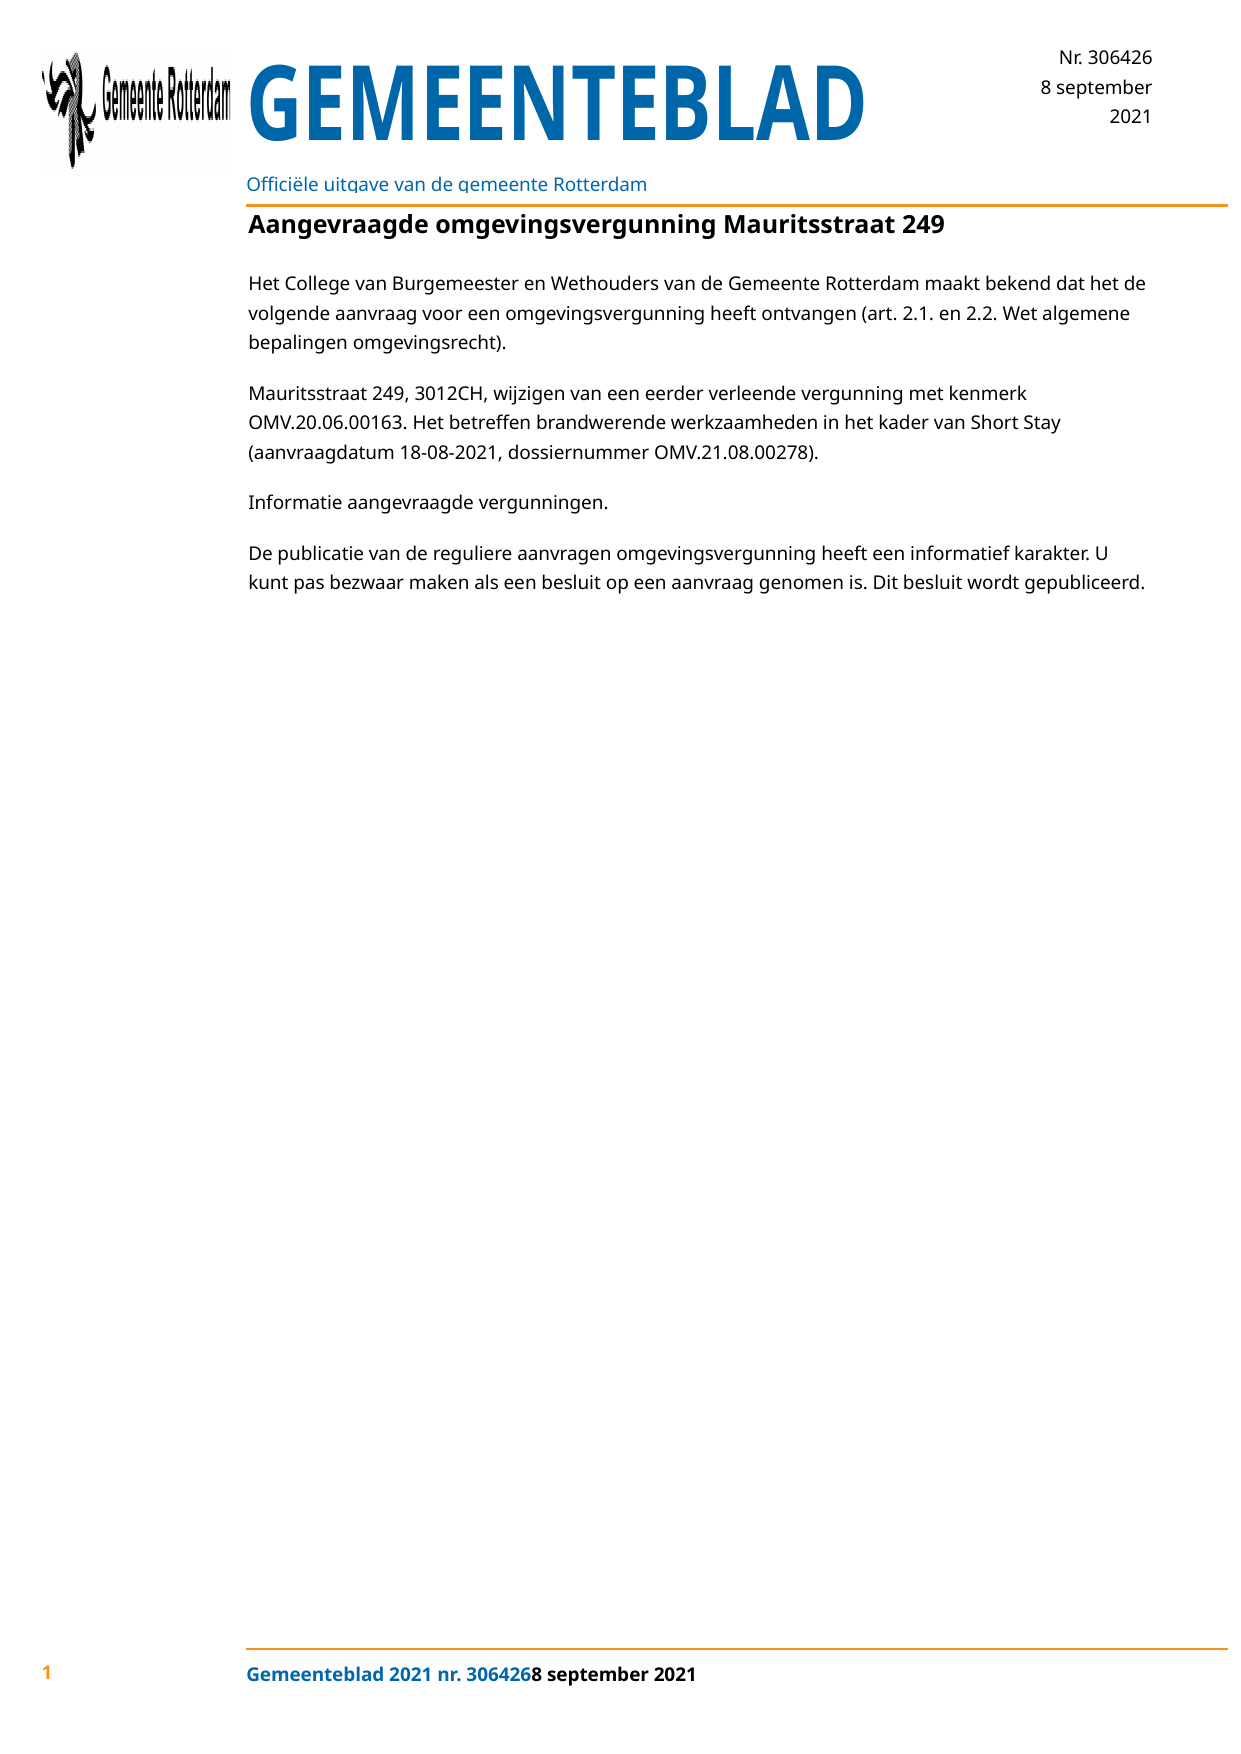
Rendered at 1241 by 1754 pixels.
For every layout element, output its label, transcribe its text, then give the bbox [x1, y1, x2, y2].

text Informatie aangevraagde vergunningen. [248, 489, 1152, 515]
text Mauritsstraat 249, 3012CH, wijzigen van een eerder verleende vergunning met kenmerk OMV.20.06.00163. Het betreffen brandwerende werkzaamheden in het kader van Short Stay (aanvraagdatum 18-08-2021, dossiernummer OMV.21.08.00278). [248, 380, 1152, 465]
text De publicatie van de reguliere aanvragen omgevingsvergunning heeft een informatief karakter. U kunt pas bezwaar maken als een besluit op een aanvraag genomen is. Dit besluit wordt gepubliceerd. [248, 540, 1152, 595]
text Aangevraagde omgevingsvergunning Mauritsstraat 249 [248, 207, 1152, 241]
picture [41, 47, 231, 172]
text Het College van Burgemeester en Wethouders van de Gemeente Rotterdam maakt bekend dat het de volgende aanvraag voor een omgevingsvergunning heeft ontvangen (art. 2.1. en 2.2. Wet algemene bepalingen omgevingsrecht). [248, 270, 1152, 355]
